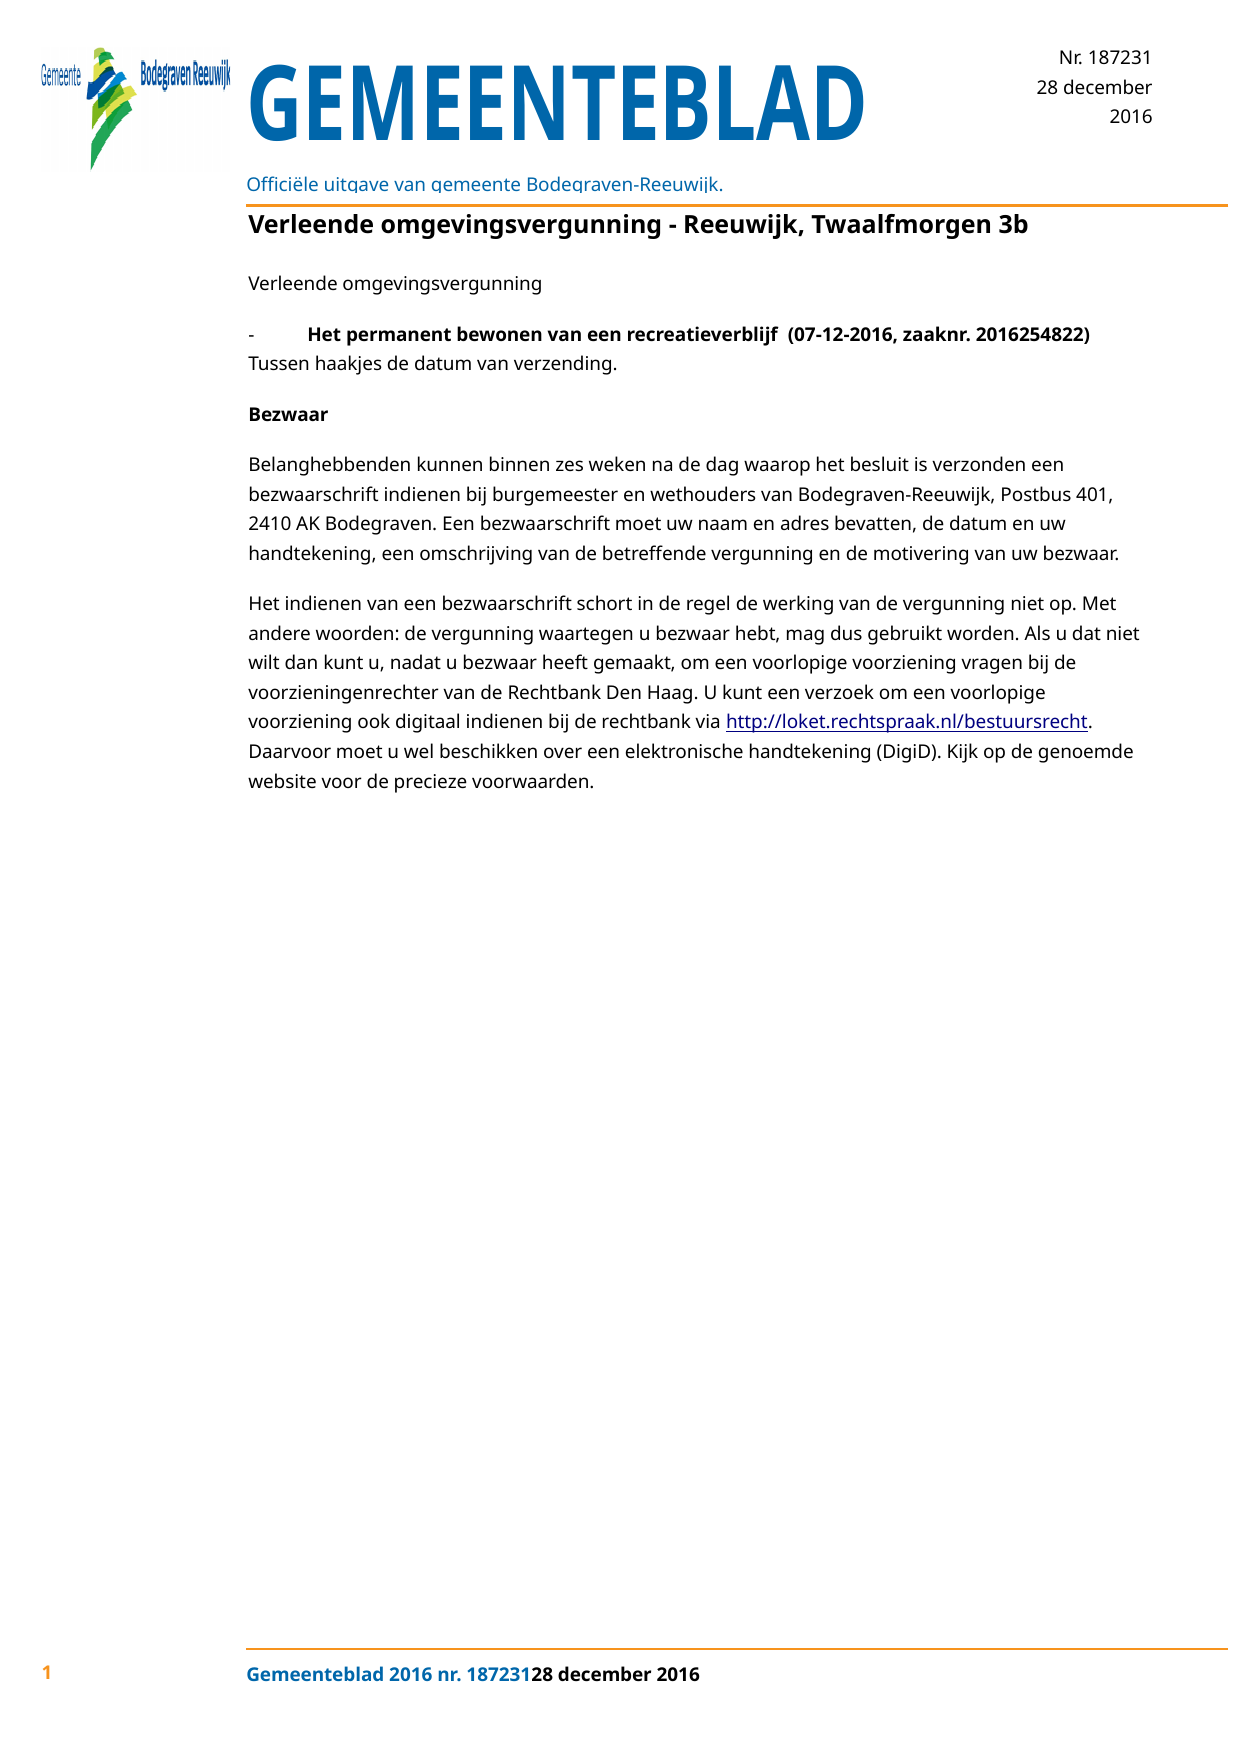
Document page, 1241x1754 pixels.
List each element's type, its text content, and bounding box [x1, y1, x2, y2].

text Verleende omgevingsvergunning - Reeuwijk, Twaalfmorgen 3b [248, 207, 1152, 241]
text Het indienen van een bezwaarschrift schort in de regel de werking van de vergunning niet op. Met andere woorden: de vergunning waartegen u bezwaar hebt, mag dus gebruikt worden. Als u dat niet wilt dan kunt u, nadat u bezwaar heeft gemaakt, om een voorlopige voorziening vragen bij de voorzieningenrechter van de Rechtbank Den Haag. U kunt een verzoek om een voorlopige voorziening ook digitaal indienen bij de rechtbank via http://loket.rechtspraak.nl/bestuursrecht. Daarvoor moet u wel beschikken over een elektronische handtekening (DigiD). Kijk op de genoemde website voor de precieze voorwaarden. [248, 590, 1152, 793]
list Het permanent bewonen van een recreatieverblijf (07‑12‑2016, zaaknr. 2016254822) [248, 321, 1152, 346]
text Belanghebbenden kunnen binnen zes weken na de dag waarop het besluit is verzonden een bezwaarschrift indienen bij burgemeester en wethouders van Bodegraven-Reeuwijk, Postbus 401, 2410 AK Bodegraven. Een bezwaarschrift moet uw naam en adres bevatten, de datum en uw handtekening, een omschrijving van de betreffende vergunning en de motivering van uw bezwaar. [248, 451, 1152, 566]
text Bezwaar [248, 401, 1152, 426]
picture [41, 47, 231, 172]
text Tussen haakjes de datum van verzending. [248, 350, 1152, 376]
text Verleende omgevingsvergunning [248, 270, 1152, 296]
